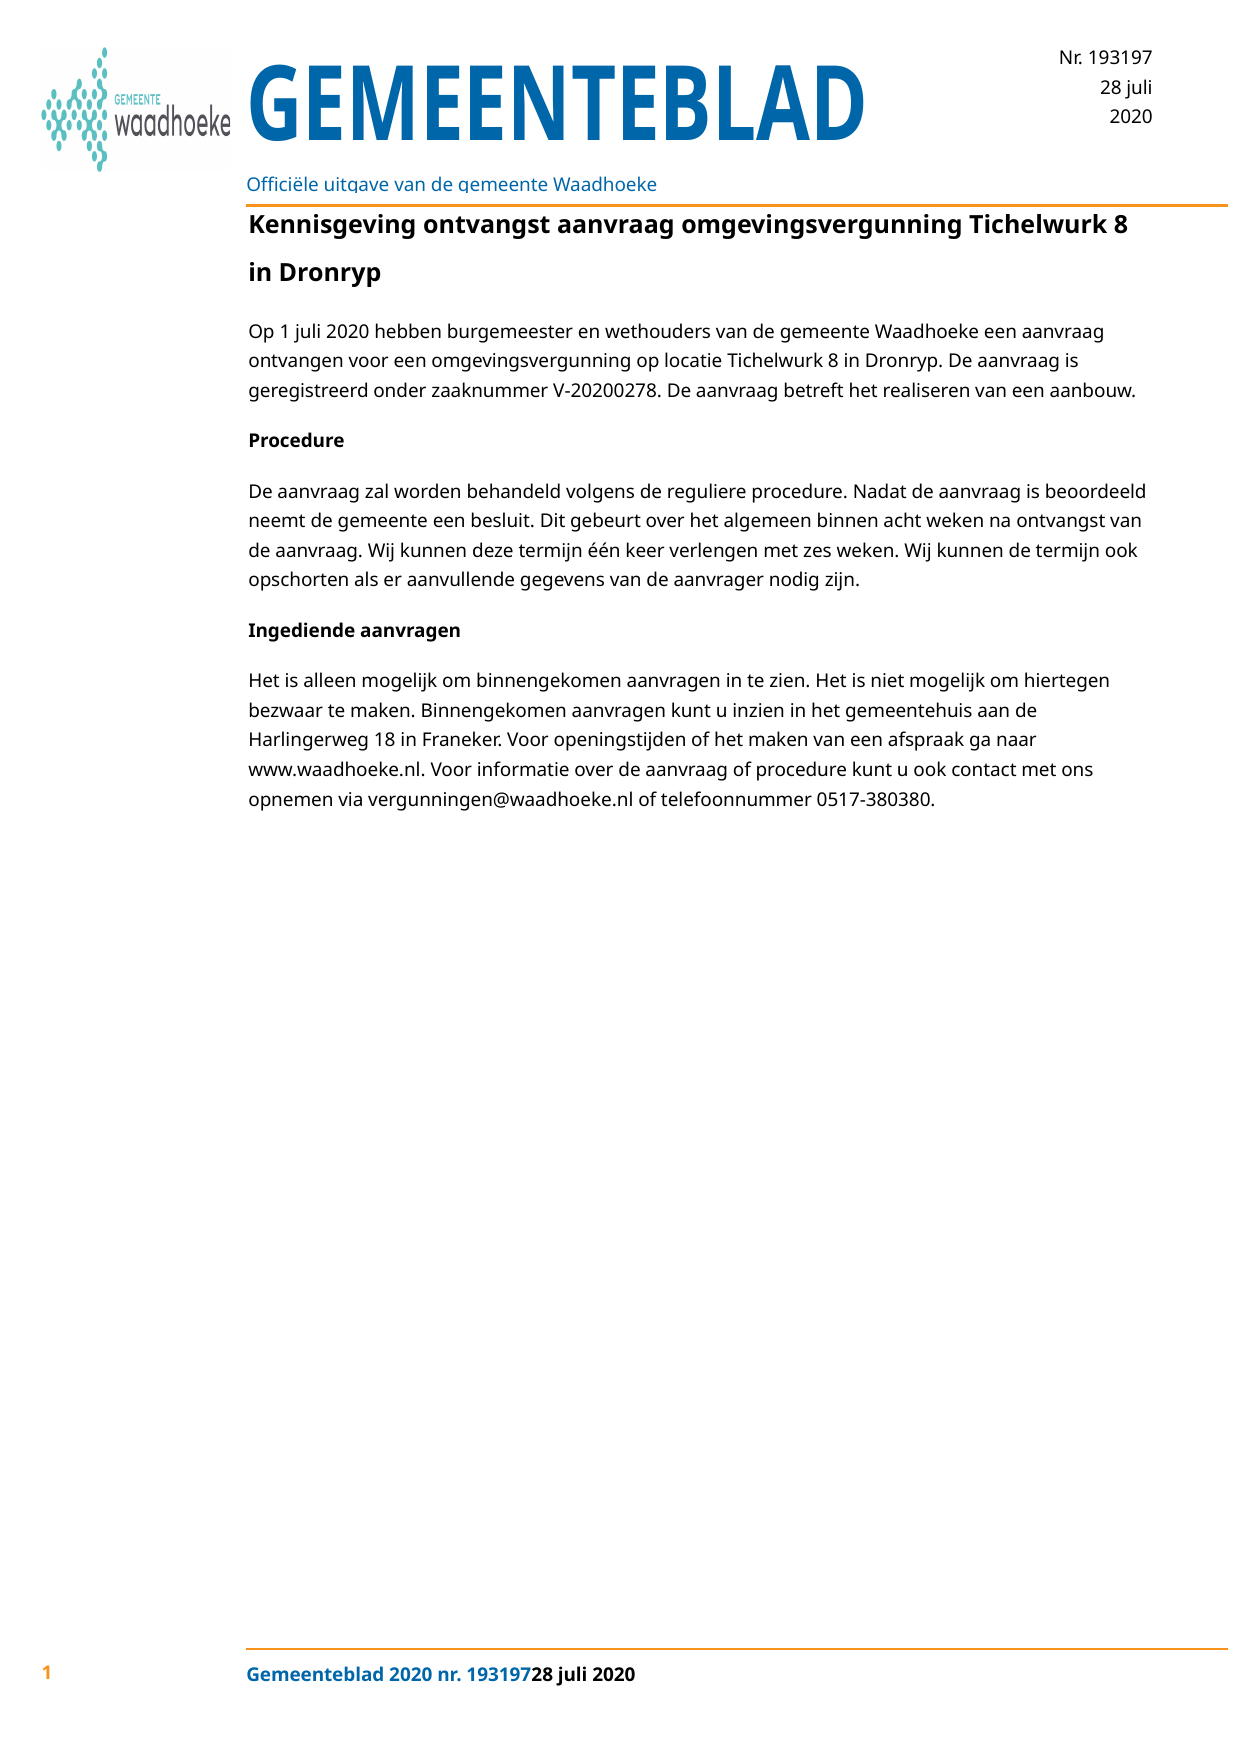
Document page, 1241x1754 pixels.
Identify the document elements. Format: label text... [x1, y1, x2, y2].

text Het is alleen mogelijk om binnengekomen aanvragen in te zien. Het is niet mogelijk om hiertegen bezwaar te maken. Binnengekomen aanvragen kunt u inzien in het gemeentehuis aan de Harlingerweg 18 in Franeker. Voor openingstijden of het maken van een afspraak ga naar www.waadhoeke.nl. Voor informatie over de aanvraag of procedure kunt u ook contact met ons opnemen via vergunningen@waadhoeke.nl of telefoonnummer 0517-380380. [248, 667, 1152, 812]
picture [41, 47, 231, 172]
text Ingediende aanvragen [248, 617, 1152, 643]
text Kennisgeving ontvangst aanvraag omgevingsvergunning Tichelwurk 8 in Dronryp [248, 207, 1152, 288]
text De aanvraag zal worden behandeld volgens de reguliere procedure. Nadat de aanvraag is beoordeeld neemt de gemeente een besluit. Dit gebeurt over het algemeen binnen acht weken na ontvangst van de aanvraag. Wij kunnen deze termijn één keer verlengen met zes weken. Wij kunnen de termijn ook opschorten als er aanvullende gegevens van de aanvrager nodig zijn. [248, 478, 1152, 592]
text Procedure [248, 427, 1152, 453]
text Op 1 juli 2020 hebben burgemeester en wethouders van de gemeente Waadhoeke een aanvraag ontvangen voor een omgevingsvergunning op locatie Tichelwurk 8 in Dronryp. De aanvraag is geregistreerd onder zaaknummer V-20200278. De aanvraag betreft het realiseren van een aanbouw. [248, 318, 1152, 403]
